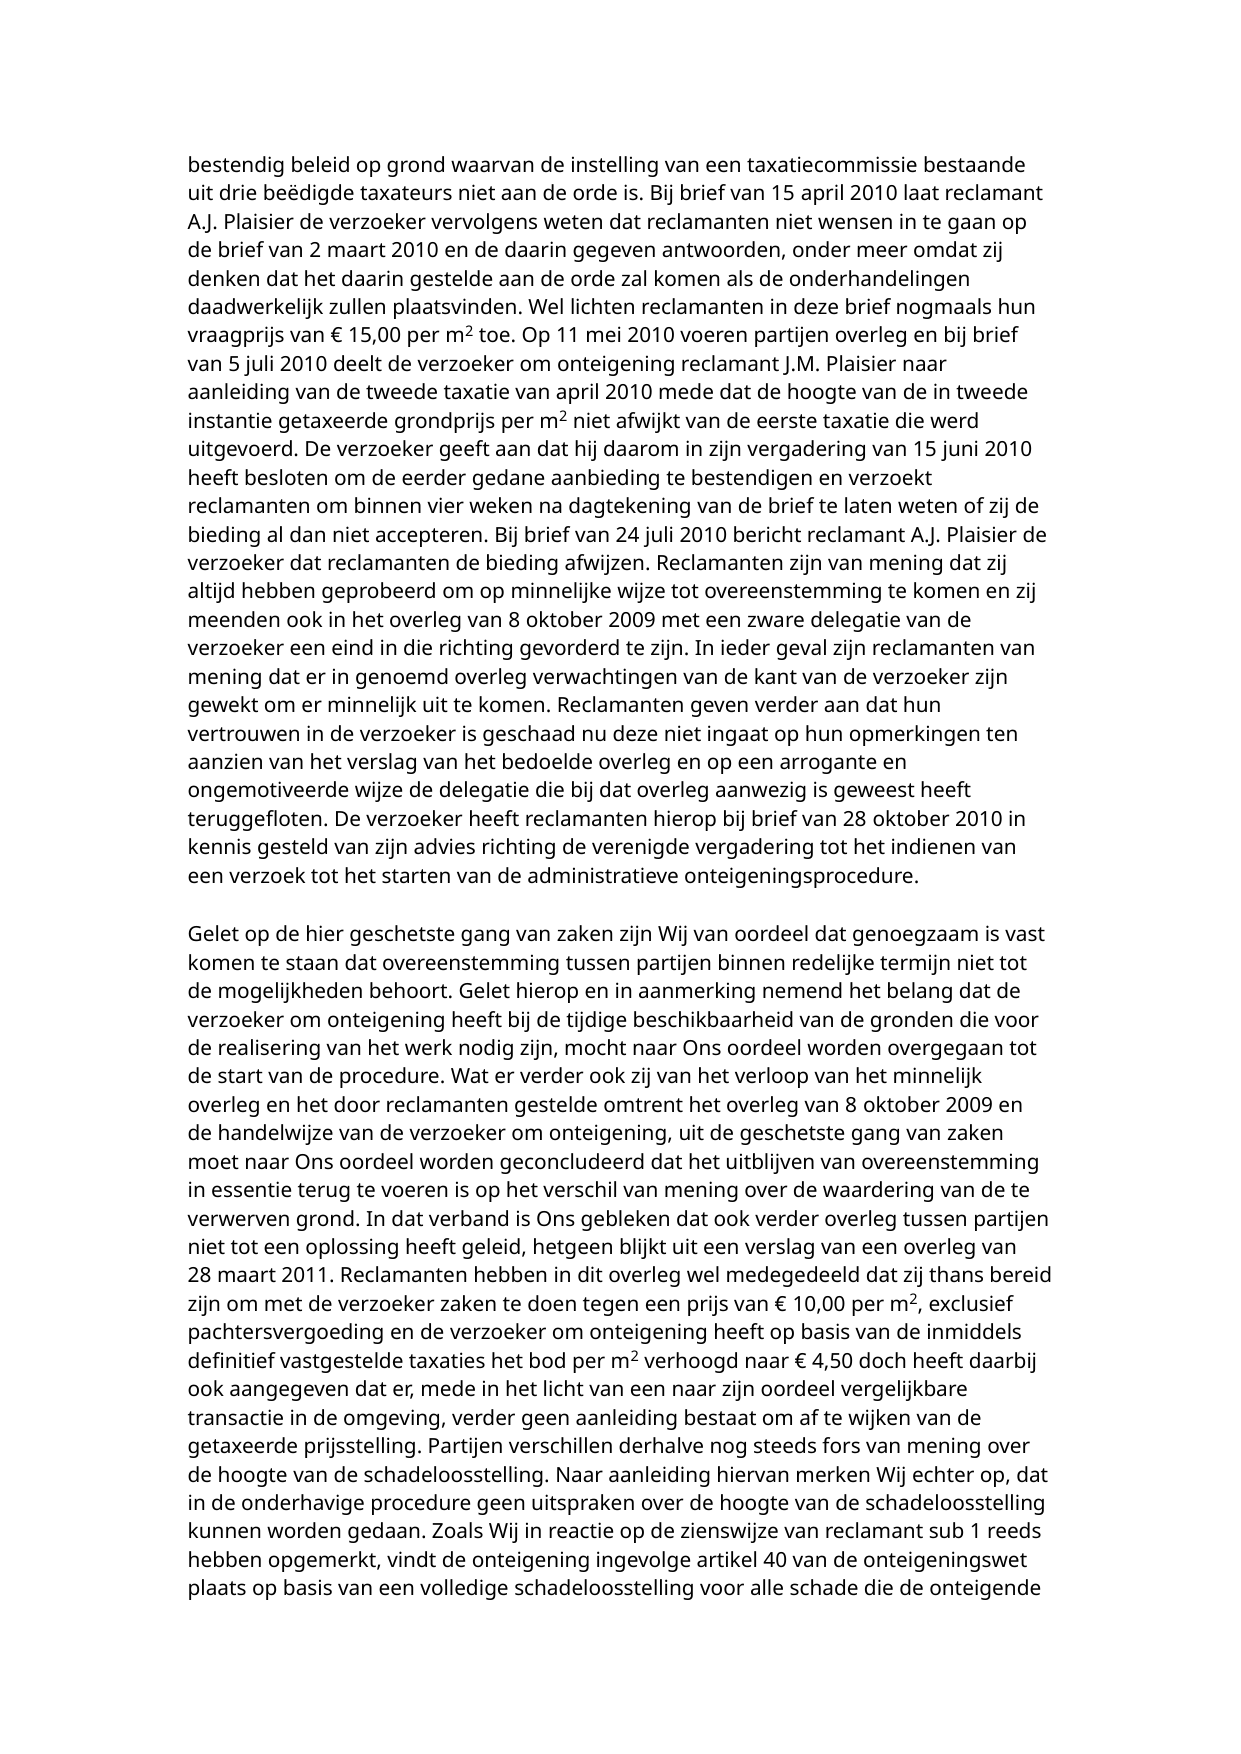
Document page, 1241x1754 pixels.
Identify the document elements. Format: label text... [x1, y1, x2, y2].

text Gelet op de hier geschetste gang van zaken zijn Wij van oordeel dat genoegzaam is vast komen te staan dat overeenstemming tussen partijen binnen redelijke termijn niet tot de mogelijkheden behoort. Gelet hierop en in aanmerking nemend het belang dat de verzoeker om onteigening heeft bij de tijdige beschikbaarheid van de gronden die voor de realisering van het werk nodig zijn, mocht naar Ons oordeel worden overgegaan tot de start van de procedure. Wat er verder ook zij van het verloop van het minnelijk overleg en het door reclamanten gestelde omtrent het overleg van 8 oktober 2009 en de handelwijze van de verzoeker om onteigening, uit de geschetste gang van zaken moet naar Ons oordeel worden geconcludeerd dat het uitblijven van overeenstemming in essentie terug te voeren is op het verschil van mening over de waardering van de te verwerven grond. In dat verband is Ons gebleken dat ook verder overleg tussen partijen niet tot een oplossing heeft geleid, hetgeen blijkt uit een verslag van een overleg van 28 maart 2011. Reclamanten hebben in dit overleg wel medegedeeld dat zij thans bereid zijn om met de verzoeker zaken te doen tegen een prijs van € 10,00 per m2, exclusief pachtersvergoeding en de verzoeker om onteigening heeft op basis van de inmiddels definitief vastgestelde taxaties het bod per m2 verhoogd naar € 4,50 doch heeft daarbij ook aangegeven dat er, mede in het licht van een naar zijn oordeel vergelijkbare transactie in de omgeving, verder geen aanleiding bestaat om af te wijken van de getaxeerde prijsstelling. Partijen verschillen derhalve nog steeds fors van mening over de hoogte van de schadeloosstelling. Naar aanleiding hiervan merken Wij echter op, dat in de onderhavige procedure geen uitspraken over de hoogte van de schadeloosstelling kunnen worden gedaan. Zoals Wij in reactie op de zienswijze van reclamant sub 1 reeds hebben opgemerkt, vindt de onteigening ingevolge artikel 40 van de onteigeningswet plaats op basis van een volledige schadeloosstelling voor alle schade die de onteigende [187, 919, 1053, 1602]
text bestendig beleid op grond waarvan de instelling van een taxatiecommissie bestaande uit drie beëdigde taxateurs niet aan de orde is. Bij brief van 15 april 2010 laat reclamant A.J. Plaisier de verzoeker vervolgens weten dat reclamanten niet wensen in te gaan op de brief van 2 maart 2010 en de daarin gegeven antwoorden, onder meer omdat zij denken dat het daarin gestelde aan de orde zal komen als de onderhandelingen daadwerkelijk zullen plaatsvinden. Wel lichten reclamanten in deze brief nogmaals hun vraagprijs van € 15,00 per m2 toe. Op 11 mei 2010 voeren partijen overleg en bij brief van 5 juli 2010 deelt de verzoeker om onteigening reclamant J.M. Plaisier naar aanleiding van de tweede taxatie van april 2010 mede dat de hoogte van de in tweede instantie getaxeerde grondprijs per m2 niet afwijkt van de eerste taxatie die werd uitgevoerd. De verzoeker geeft aan dat hij daarom in zijn vergadering van 15 juni 2010 heeft besloten om de eerder gedane aanbieding te bestendigen en verzoekt reclamanten om binnen vier weken na dagtekening van de brief te laten weten of zij de bieding al dan niet accepteren. Bij brief van 24 juli 2010 bericht reclamant A.J. Plaisier de verzoeker dat reclamanten de bieding afwijzen. Reclamanten zijn van mening dat zij altijd hebben geprobeerd om op minnelijke wijze tot overeenstemming te komen en zij meenden ook in het overleg van 8 oktober 2009 met een zware delegatie van de verzoeker een eind in die richting gevorderd te zijn. In ieder geval zijn reclamanten van mening dat er in genoemd overleg verwachtingen van de kant van de verzoeker zijn gewekt om er minnelijk uit te komen. Reclamanten geven verder aan dat hun vertrouwen in de verzoeker is geschaad nu deze niet ingaat op hun opmerkingen ten aanzien van het verslag van het bedoelde overleg en op een arrogante en ongemotiveerde wijze de delegatie die bij dat overleg aanwezig is geweest heeft teruggefloten. De verzoeker heeft reclamanten hierop bij brief van 28 oktober 2010 in kennis gesteld van zijn advies richting de verenigde vergadering tot het indienen van een verzoek tot het starten van de administratieve onteigeningsprocedure. [187, 150, 1053, 889]
